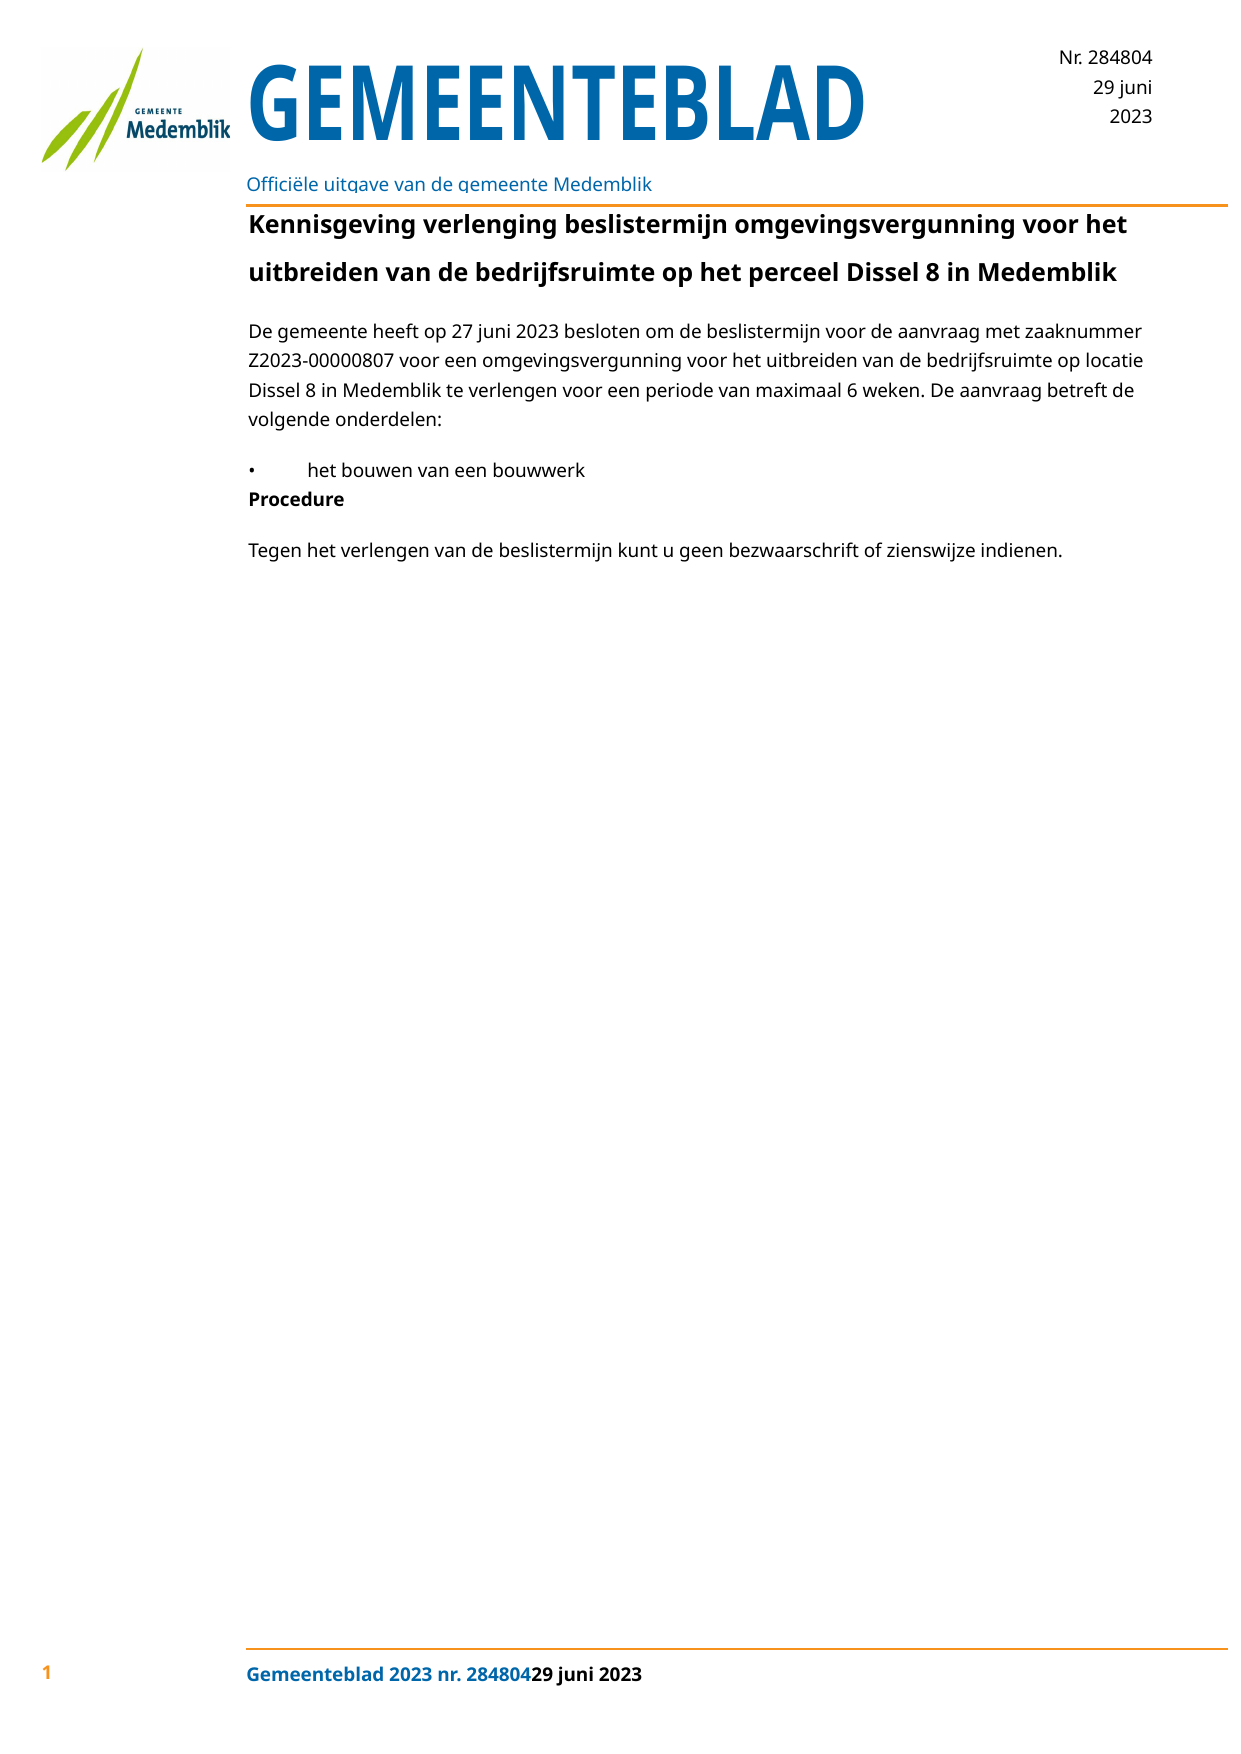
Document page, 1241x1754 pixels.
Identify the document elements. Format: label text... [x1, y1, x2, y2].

text Tegen het verlengen van de beslistermijn kunt u geen bezwaarschrift of zienswijze indienen. [248, 537, 1152, 563]
text Procedure [248, 487, 1152, 512]
list het bouwen van een bouwwerk [248, 457, 1152, 483]
text De gemeente heeft op 27 juni 2023 besloten om de beslistermijn voor de aanvraag met zaaknummer Z2023-00000807 voor een omgevingsvergunning voor het uitbreiden van de bedrijfsruimte op locatie Dissel 8 in Medemblik te verlengen voor een periode van maximaal 6 weken. De aanvraag betreft de volgende onderdelen: [248, 318, 1152, 432]
text Kennisgeving verlenging beslistermijn omgevingsvergunning voor het uitbreiden van de bedrijfsruimte op het perceel Dissel 8 in Medemblik [248, 207, 1152, 288]
picture [41, 47, 231, 172]
